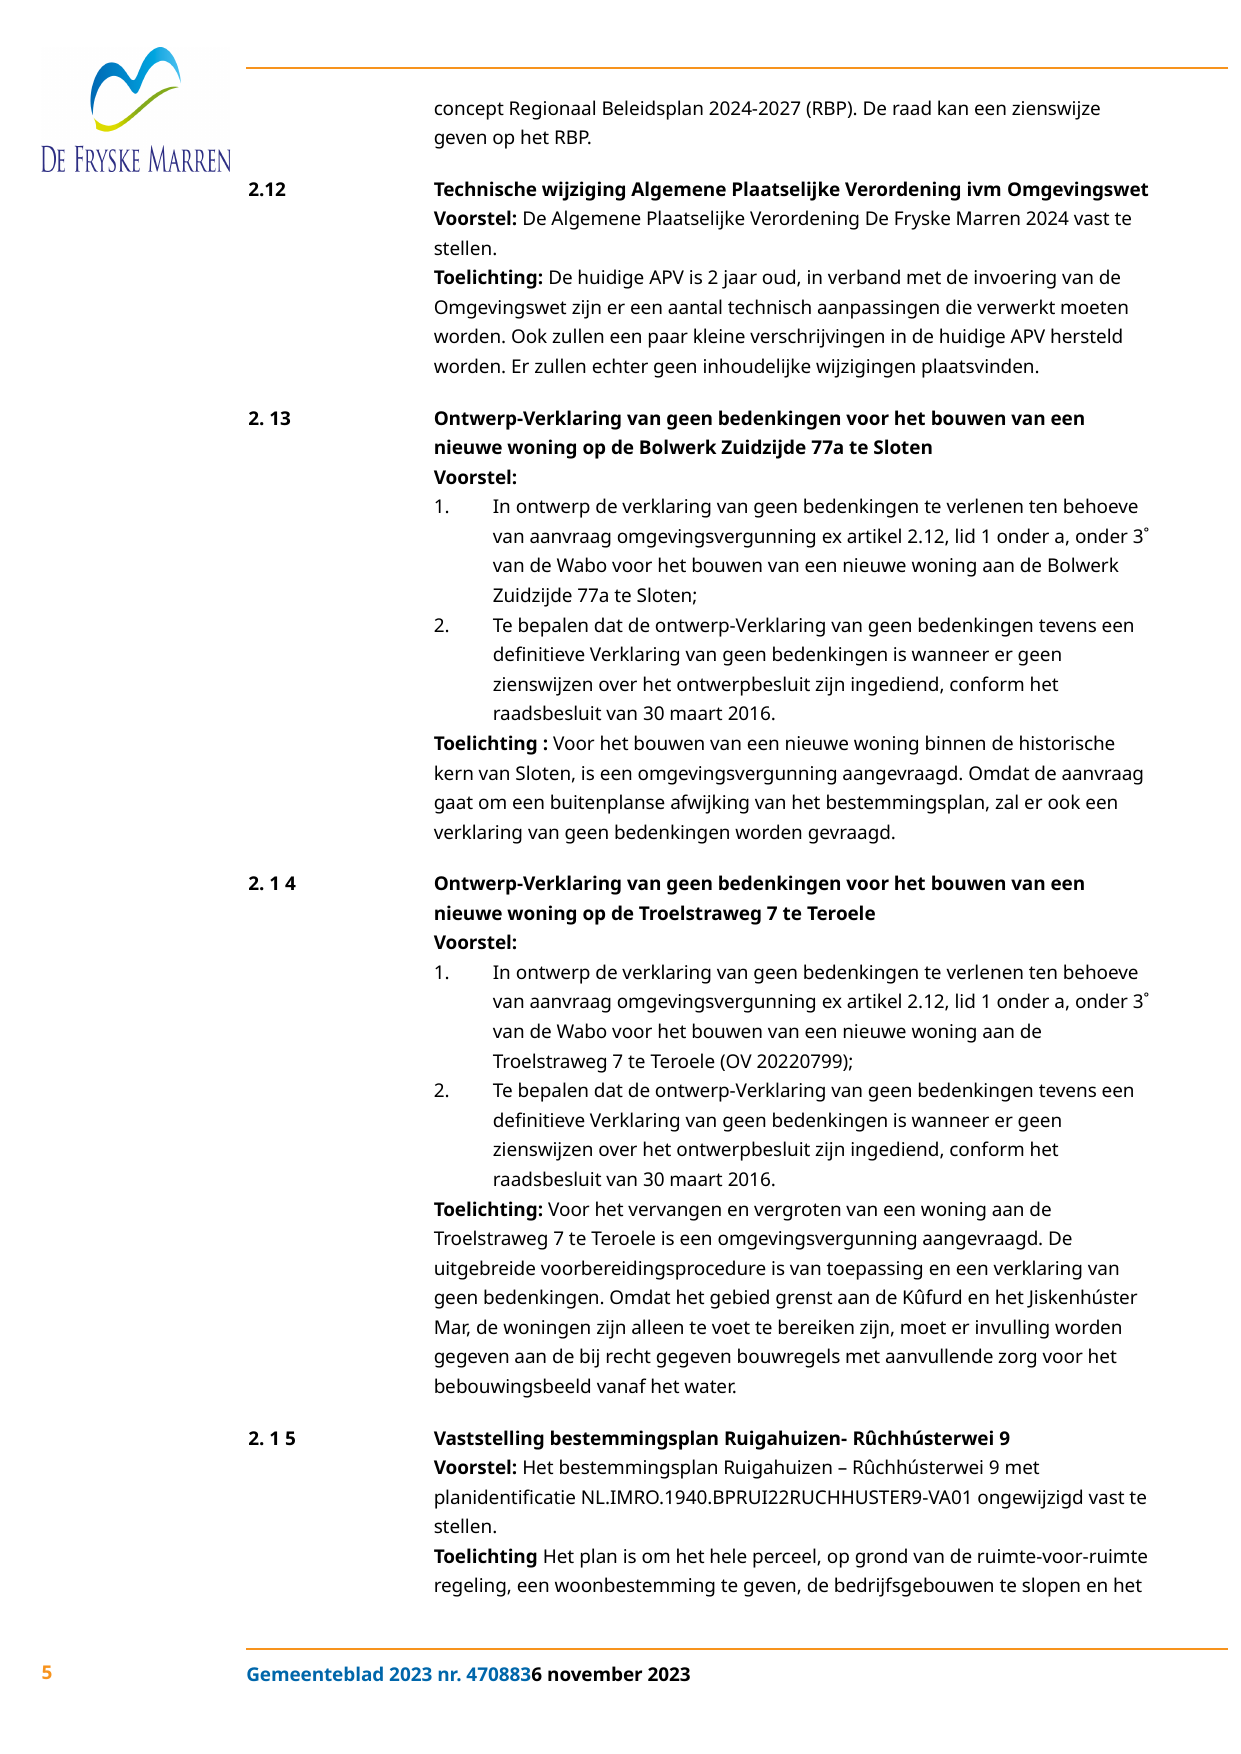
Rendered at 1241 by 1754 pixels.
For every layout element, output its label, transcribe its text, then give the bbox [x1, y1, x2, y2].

table_cell [248, 845, 433, 870]
table_cell Ontwerp-Verklaring van geen bedenkingen voor het bouwen van een nieuwe woning op de Bolwerk Zuidzijde 77a te Sloten Voorstel: In ontwerp de verklaring van geen bedenkingen te verlenen ten behoeve van aanvraag omgevingsvergunning ex artikel 2.12, lid 1 onder a, onder 3˚ van de Wabo voor het bouwen van een nieuwe woning aan de Bolwerk Zuidzijde 77a te Sloten; Te bepalen dat de ontwerp-Verklaring van geen bedenkingen tevens een definitieve Verklaring van geen bedenkingen is wanneer er geen zienswijzen over het ontwerpbesluit zijn ingediend, conform het raadsbesluit van 30 maart 2016. Toelichting : Voor het bouwen van een nieuwe woning binnen de historische kern van Sloten, is een omgevingsvergunning aangevraagd. Omdat de aanvraag gaat om een buitenplanse afwijking van het bestemmingsplan, zal er ook een verklaring van geen bedenkingen worden gevraagd. [434, 405, 1152, 845]
table_cell [248, 379, 433, 405]
table_cell [248, 150, 433, 176]
table_cell [248, 1399, 433, 1425]
table_cell 2. 1 5 [248, 1425, 433, 1598]
table_cell 2.12 [248, 176, 433, 379]
table_cell [434, 150, 1152, 176]
table_cell 2. 13 [248, 405, 433, 845]
table_cell concept Regionaal Beleidsplan 2024-2027 (RBP). De raad kan een zienswijze geven op het RBP. [434, 95, 1152, 150]
table_cell 2. 1 4 [248, 870, 433, 1399]
table_cell [434, 379, 1152, 405]
table_cell Technische wijziging Algemene Plaatselijke Verordening ivm Omgevingswet Voorstel: De Algemene Plaatselijke Verordening De Fryske Marren 2024 vast te stellen. Toelichting: De huidige APV is 2 jaar oud, in verband met de invoering van de Omgevingswet zijn er een aantal technisch aanpassingen die verwerkt moeten worden. Ook zullen een paar kleine verschrijvingen in de huidige APV hersteld worden. Er zullen echter geen inhoudelijke wijzigingen plaatsvinden. [434, 176, 1152, 379]
table_cell [434, 845, 1152, 870]
picture [41, 47, 231, 172]
table_cell [248, 95, 433, 150]
table_cell Vaststelling bestemmingsplan Ruigahuizen- Rûchhústerwei 9 Voorstel: Het bestemmingsplan Ruigahuizen – Rûchhústerwei 9 met planidentificatie NL.IMRO.1940.BPRUI22RUCHHUSTER9-VA01 ongewijzigd vast te stellen. Toelichting Het plan is om het hele perceel, op grond van de ruimte-voor-ruimte regeling, een woonbestemming te geven, de bedrijfsgebouwen te slopen en het [434, 1425, 1152, 1598]
table_cell [434, 1399, 1152, 1425]
table_cell Ontwerp-Verklaring van geen bedenkingen voor het bouwen van een nieuwe woning op de Troelstraweg 7 te Teroele Voorstel: In ontwerp de verklaring van geen bedenkingen te verlenen ten behoeve van aanvraag omgevingsvergunning ex artikel 2.12, lid 1 onder a, onder 3˚ van de Wabo voor het bouwen van een nieuwe woning aan de Troelstraweg 7 te Teroele (OV 20220799); Te bepalen dat de ontwerp-Verklaring van geen bedenkingen tevens een definitieve Verklaring van geen bedenkingen is wanneer er geen zienswijzen over het ontwerpbesluit zijn ingediend, conform het raadsbesluit van 30 maart 2016. Toelichting: Voor het vervangen en vergroten van een woning aan de Troelstraweg 7 te Teroele is een omgevingsvergunning aangevraagd. De uitgebreide voorbereidingsprocedure is van toepassing en een verklaring van geen bedenkingen. Omdat het gebied grenst aan de Kûfurd en het Jiskenhúster Mar, de woningen zijn alleen te voet te bereiken zijn, moet er invulling worden gegeven aan de bij recht gegeven bouwregels met aanvullende zorg voor het bebouwingsbeeld vanaf het water. [434, 870, 1152, 1399]
